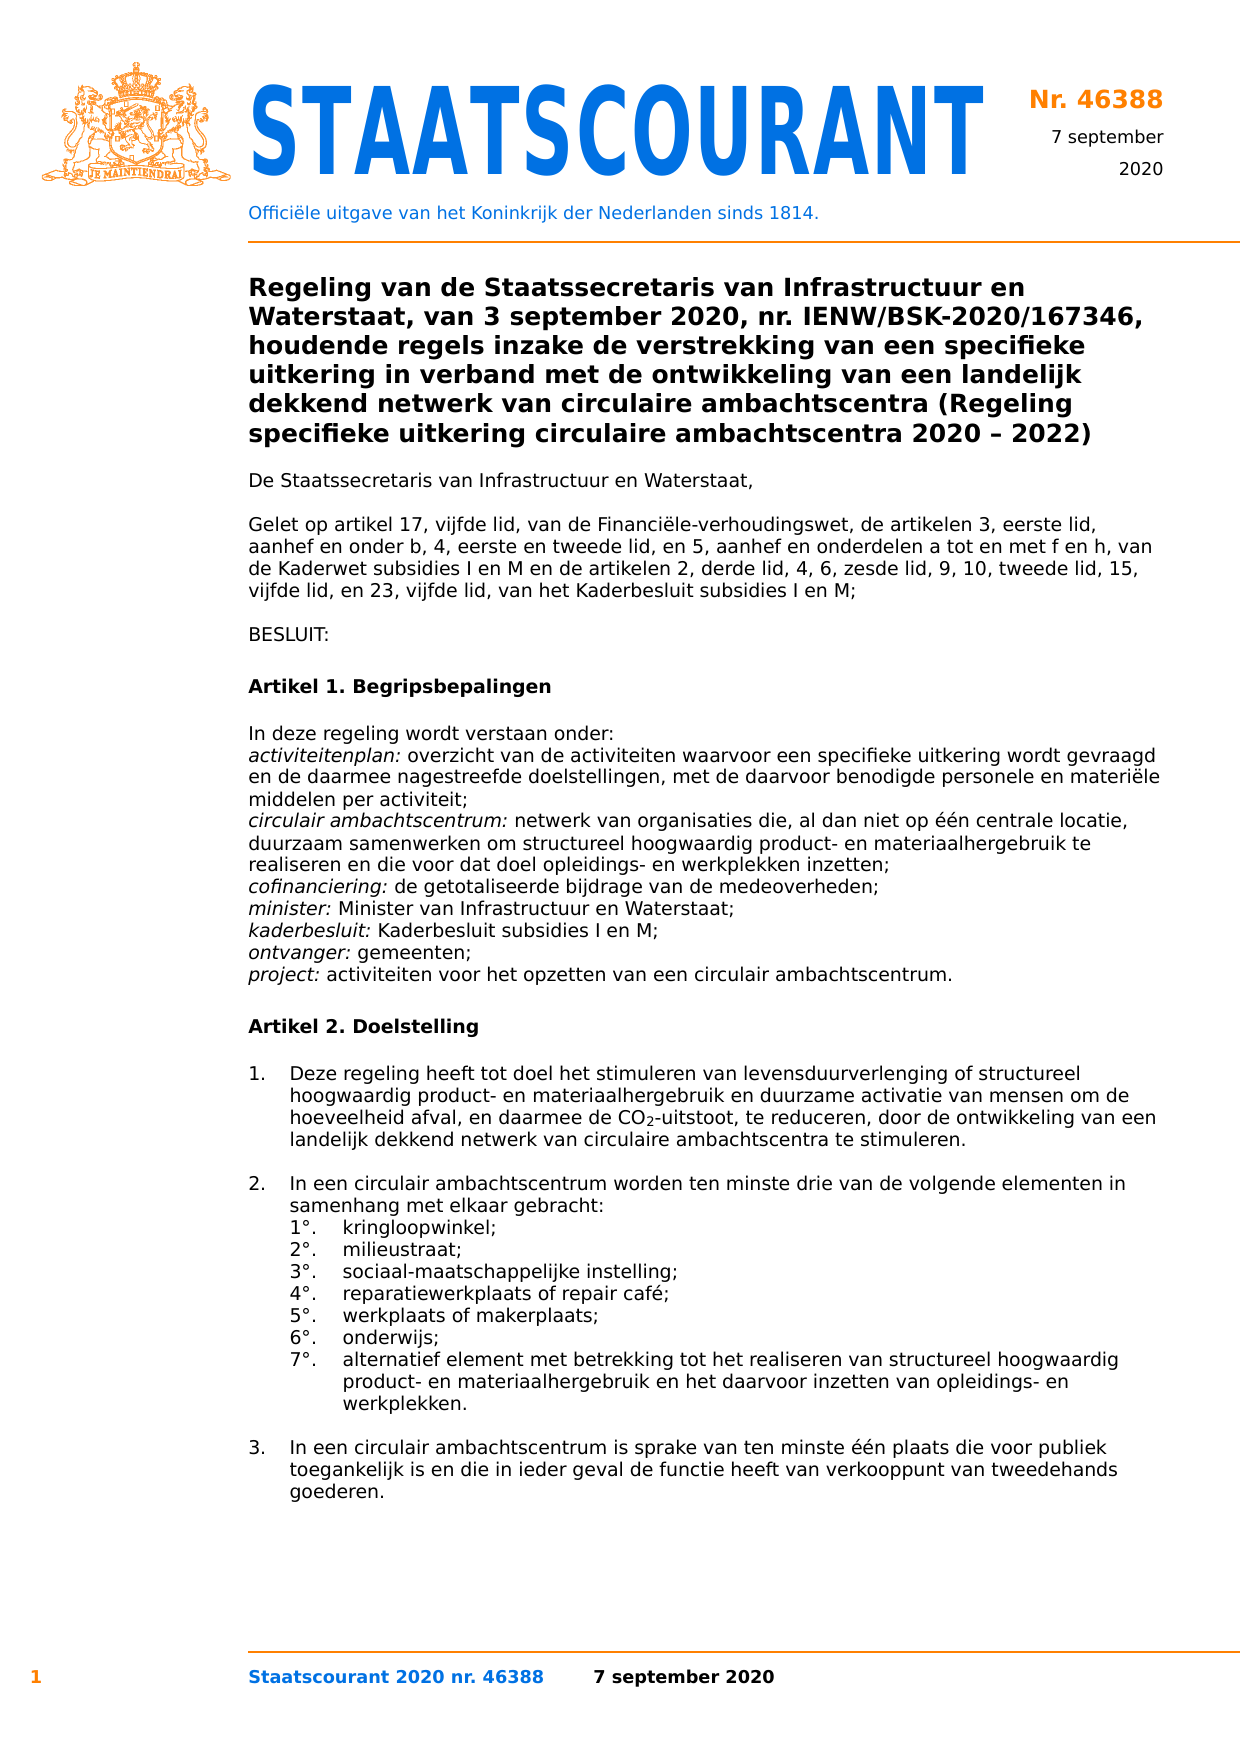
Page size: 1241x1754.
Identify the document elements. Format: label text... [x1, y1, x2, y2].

text 5°. werkplaats of makerplaats; [289, 1305, 1163, 1327]
text In deze regeling wordt verstaan onder: [248, 722, 1163, 744]
text activiteitenplan: overzicht van de activiteiten waarvoor een specifieke uitkering wordt gevraagd en de daarmee nagestreefde doelstellingen, met de daarvoor benodigde personele en materiële middelen per activiteit; [248, 744, 1163, 810]
text cofinanciering: de getotaliseerde bijdrage van de medeoverheden; [248, 876, 1163, 898]
table_header [25, 62, 248, 241]
table_header STAATSCOURANT [248, 62, 998, 203]
text circulair ambachtscentrum: netwerk van organisaties die, al dan niet op één centrale locatie, duurzaam samenwerken om structureel hoogwaardig product- en materiaalhergebruik te realiseren en die voor dat doel opleidings- en werkplekken inzetten; [248, 810, 1163, 876]
table_cell 7 september [998, 121, 1240, 153]
text project: activiteiten voor het opzetten van een circulair ambachtscentrum. [248, 964, 1163, 986]
text 2. In een circulair ambachtscentrum worden ten minste drie van de volgende elementen in samenhang met elkaar gebracht: [248, 1173, 1163, 1217]
subtitle Artikel 2. Doelstelling [248, 1016, 1163, 1038]
text ontvanger: gemeenten; [248, 942, 1163, 964]
text kaderbesluit: Kaderbesluit subsidies I en M; [248, 920, 1163, 942]
subtitle Artikel 1. Begripsbepalingen [248, 676, 1163, 697]
picture [41, 62, 231, 186]
text 6°. onderwijs; [289, 1327, 1163, 1349]
text BESLUIT: [248, 623, 1163, 646]
text 1°. kringloopwinkel; [289, 1217, 1163, 1239]
text De Staatssecretaris van Infrastructuur en Waterstaat, [248, 470, 1163, 492]
subtitle Regeling van de Staatssecretaris van Infrastructuur en Waterstaat, van 3 september 2020, nr. IENW/BSK-2020/167346, houdende regels inzake de verstrekking van een specifieke uitkering in verband met de ontwikkeling van een landelijk dekkend netwerk van circulaire ambachtscentra (Regeling specifieke uitkering circulaire ambachtscentra 2020 – 2022) [248, 273, 1163, 448]
text 1. Deze regeling heeft tot doel het stimuleren van levensduurverlenging of structureel hoogwaardig product- en materiaalhergebruik en duurzame activatie van mensen om de hoeveelheid afval, en daarmee de CO2-uitstoot, te reduceren, door de ontwikkeling van een landelijk dekkend netwerk van circulaire ambachtscentra te stimuleren. [248, 1063, 1163, 1151]
text 2°. milieustraat; [289, 1239, 1163, 1261]
text minister: Minister van Infrastructuur en Waterstaat; [248, 898, 1163, 920]
text Gelet op artikel 17, vijfde lid, van de Financiële-verhoudingswet, de artikelen 3, eerste lid, aanhef en onder b, 4, eerste en tweede lid, en 5, aanhef en onderdelen a tot en met f en h, van de Kaderwet subsidies I en M en de artikelen 2, derde lid, 4, 6, zesde lid, 9, 10, tweede lid, 15, vijfde lid, en 23, vijfde lid, van het Kaderbesluit subsidies I en M; [248, 514, 1163, 602]
text 7°. alternatief element met betrekking tot het realiseren van structureel hoogwaardig product- en materiaalhergebruik en het daarvoor inzetten van opleidings- en werkplekken. [289, 1349, 1163, 1415]
table_cell Officiële uitgave van het Koninkrijk der Nederlanden sinds 1814. [248, 203, 1240, 241]
text 3°. sociaal-maatschappelijke instelling; [289, 1261, 1163, 1283]
text 3. In een circulair ambachtscentrum is sprake van ten minste één plaats die voor publiek toegankelijk is en die in ieder geval de functie heeft van verkooppunt van tweedehands goederen. [248, 1437, 1163, 1503]
table_cell 2020 [998, 153, 1240, 203]
table_header Nr. 46388 [998, 62, 1240, 121]
text 4°. reparatiewerkplaats of repair café; [289, 1283, 1163, 1305]
